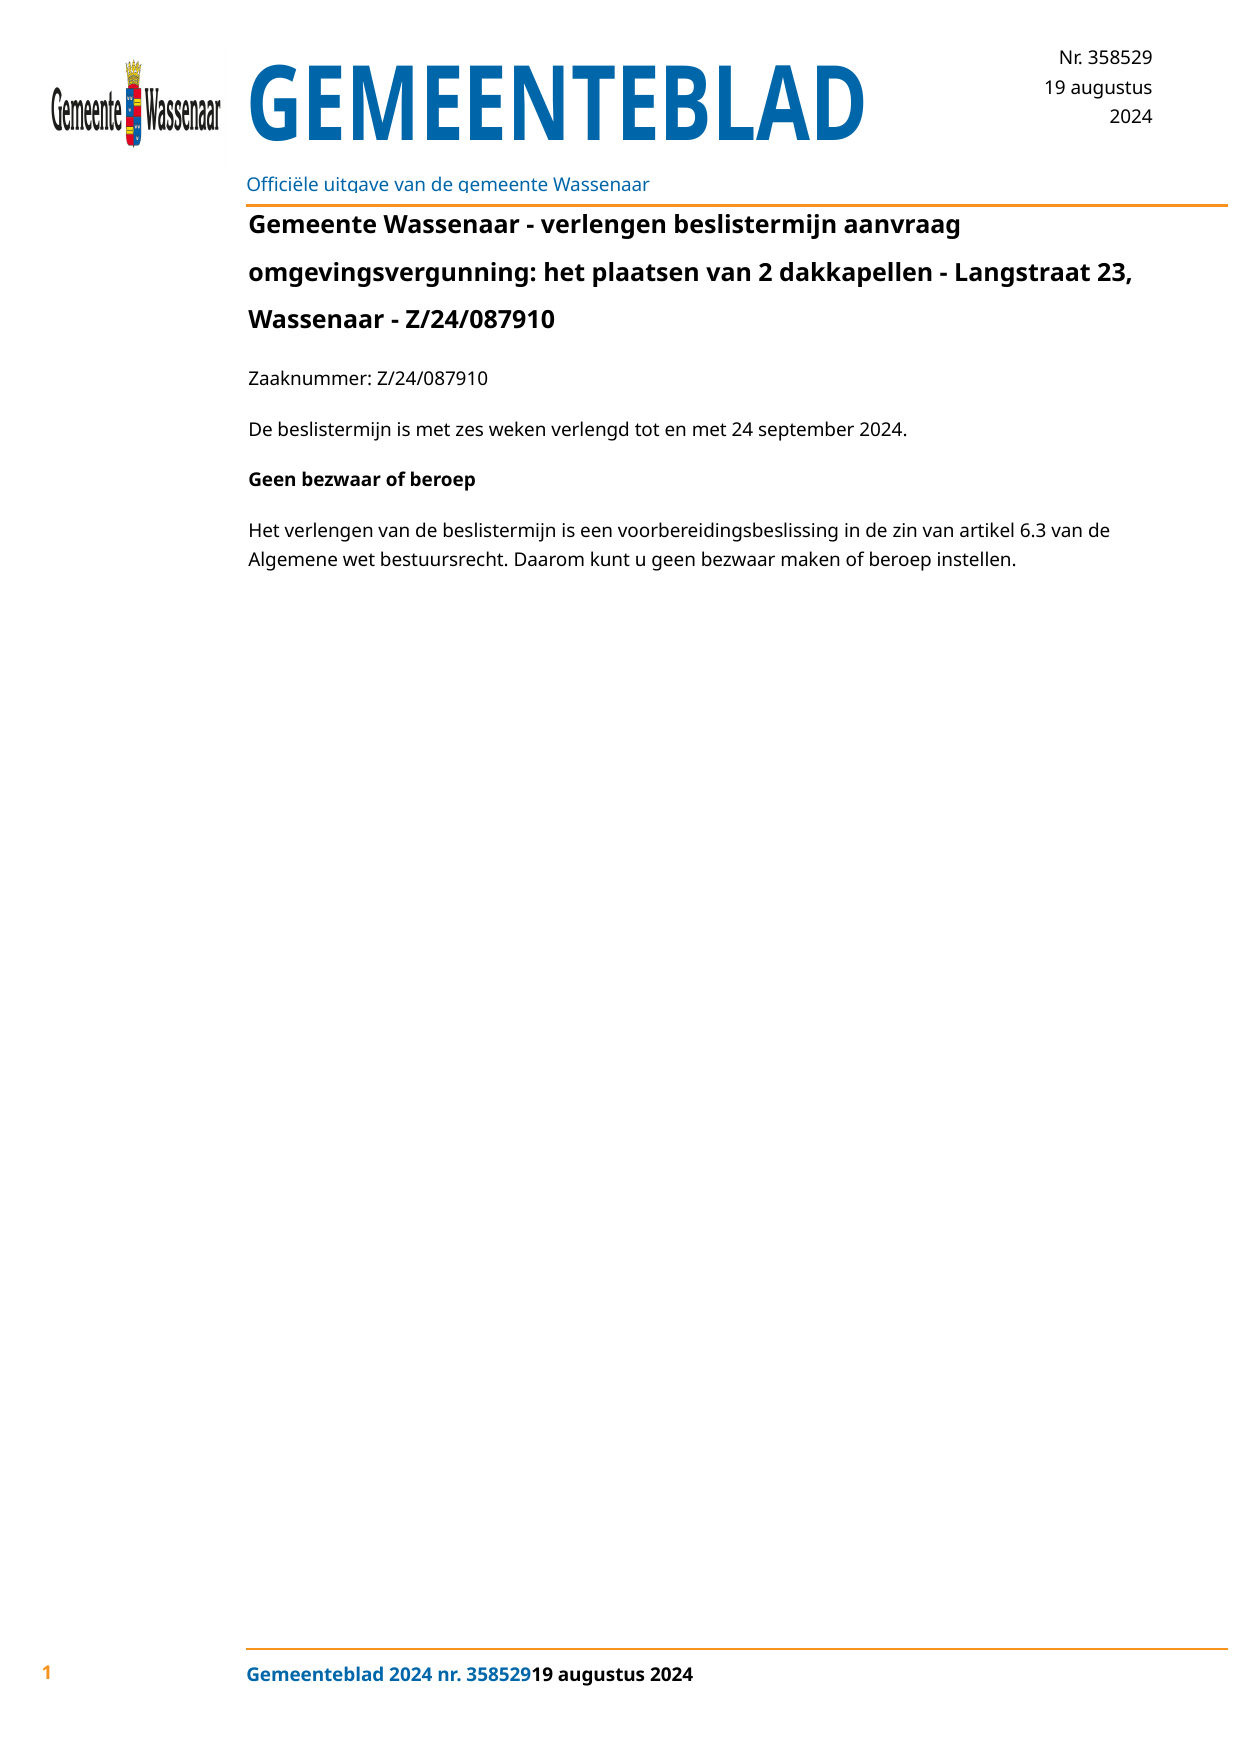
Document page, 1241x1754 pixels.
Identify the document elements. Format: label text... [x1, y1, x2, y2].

picture [41, 47, 231, 172]
text Geen bezwaar of beroep [248, 466, 1152, 492]
text Het verlengen van de beslistermijn is een voorbereidingsbeslissing in de zin van artikel 6.3 van de Algemene wet bestuursrecht. Daarom kunt u geen bezwaar maken of beroep instellen. [248, 517, 1152, 572]
text Zaaknummer: Z/24/087910 [248, 366, 1152, 391]
text Gemeente Wassenaar - verlengen beslistermijn aanvraag omgevingsvergunning: het plaatsen van 2 dakkapellen - Langstraat 23, Wassenaar - Z/24/087910 [248, 207, 1152, 336]
text De beslistermijn is met zes weken verlengd tot en met 24 september 2024. [248, 416, 1152, 442]
